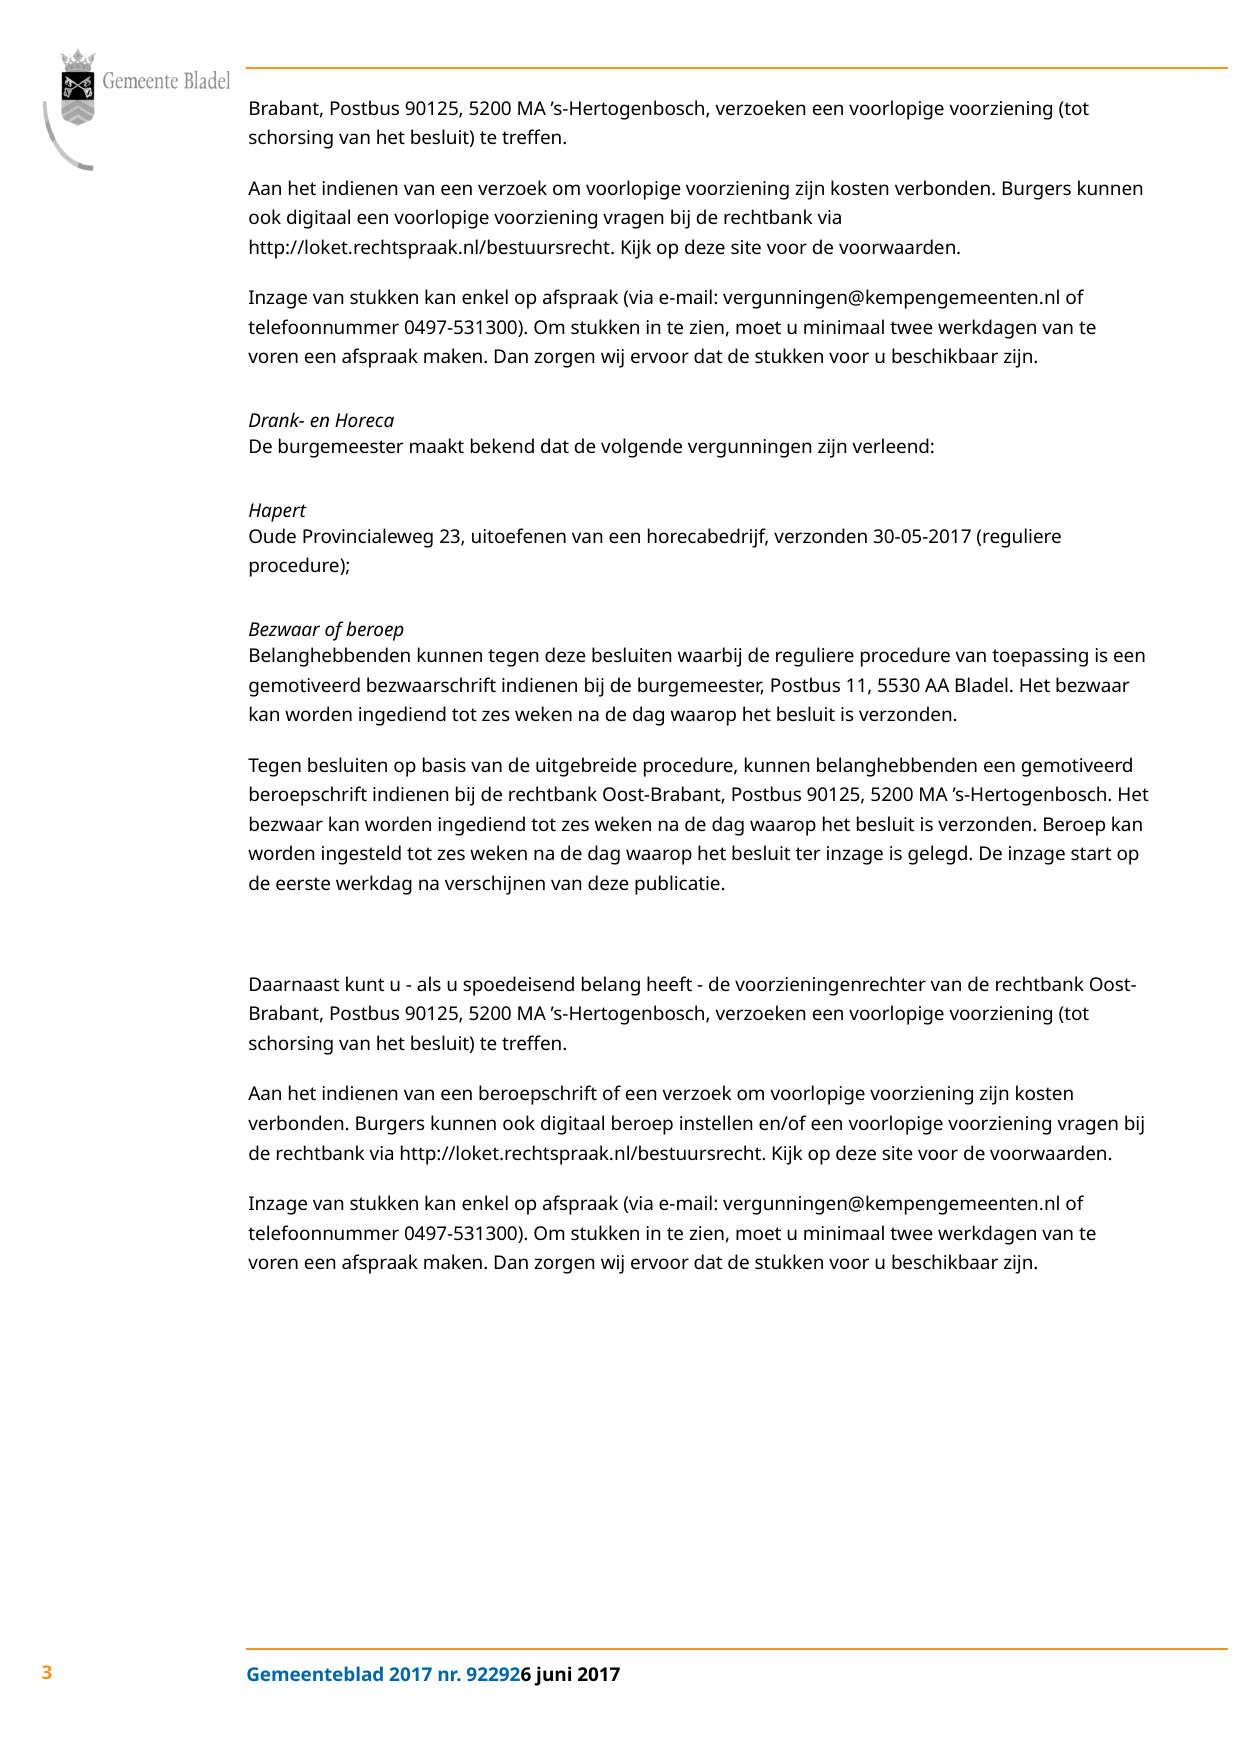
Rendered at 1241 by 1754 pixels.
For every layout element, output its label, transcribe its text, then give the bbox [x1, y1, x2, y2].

text Brabant, Postbus 90125, 5200 MA ’s-Hertogenbosch, verzoeken een voorlopige voorziening (tot schorsing van het besluit) te treffen. [248, 95, 1152, 150]
text Aan het indienen van een beroepschrift of een verzoek om voorlopige voorziening zijn kosten verbonden. Burgers kunnen ook digitaal beroep instellen en/of een voorlopige voorziening vragen bij de rechtbank via http://loket.rechtspraak.nl/bestuursrecht. Kijk op deze site voor de voorwaarden. [248, 1081, 1152, 1165]
text Inzage van stukken kan enkel op afspraak (via e-mail: vergunningen@kempengemeenten.nl of telefoonnummer 0497-531300). Om stukken in te zien, moet u minimaal twee werkdagen van te voren een afspraak maken. Dan zorgen wij ervoor dat de stukken voor u beschikbaar zijn. [248, 284, 1152, 369]
text Oude Provincialeweg 23, uitoefenen van een horecabedrijf, verzonden 30-05-2017 (reguliere procedure); [248, 523, 1152, 578]
text Drank- en Horeca [248, 407, 1152, 433]
text Hapert [248, 497, 1152, 523]
text De burgemeester maakt bekend dat de volgende vergunningen zijn verleend: [248, 433, 1152, 459]
text Belanghebbenden kunnen tegen deze besluiten waarbij de reguliere procedure van toepassing is een gemotiveerd bezwaarschrift indienen bij de burgemeester, Postbus 11, 5530 AA Bladel. Het bezwaar kan worden ingediend tot zes weken na de dag waarop het besluit is verzonden. [248, 642, 1152, 727]
picture [41, 47, 231, 172]
text Tegen besluiten op basis van de uitgebreide procedure, kunnen belanghebbenden een gemotiveerd beroepschrift indienen bij de rechtbank Oost-Brabant, Postbus 90125, 5200 MA ’s-Hertogenbosch. Het bezwaar kan worden ingediend tot zes weken na de dag waarop het besluit is verzonden. Beroep kan worden ingesteld tot zes weken na de dag waarop het besluit ter inzage is gelegd. De inzage start op de eerste werkdag na verschijnen van deze publicatie. [248, 752, 1152, 896]
text Daarnaast kunt u - als u spoedeisend belang heeft - de voorzieningenrechter van de rechtbank Oost-Brabant, Postbus 90125, 5200 MA ’s-Hertogenbosch, verzoeken een voorlopige voorziening (tot schorsing van het besluit) te treffen. [248, 971, 1152, 1056]
text Bezwaar of beroep [248, 616, 1152, 642]
text Aan het indienen van een verzoek om voorlopige voorziening zijn kosten verbonden. Burgers kunnen ook digitaal een voorlopige voorziening vragen bij de rechtbank via http://loket.rechtspraak.nl/bestuursrecht. Kijk op deze site voor de voorwaarden. [248, 175, 1152, 260]
text Inzage van stukken kan enkel op afspraak (via e-mail: vergunningen@kempengemeenten.nl of telefoonnummer 0497-531300). Om stukken in te zien, moet u minimaal twee werkdagen van te voren een afspraak maken. Dan zorgen wij ervoor dat de stukken voor u beschikbaar zijn. [248, 1190, 1152, 1275]
